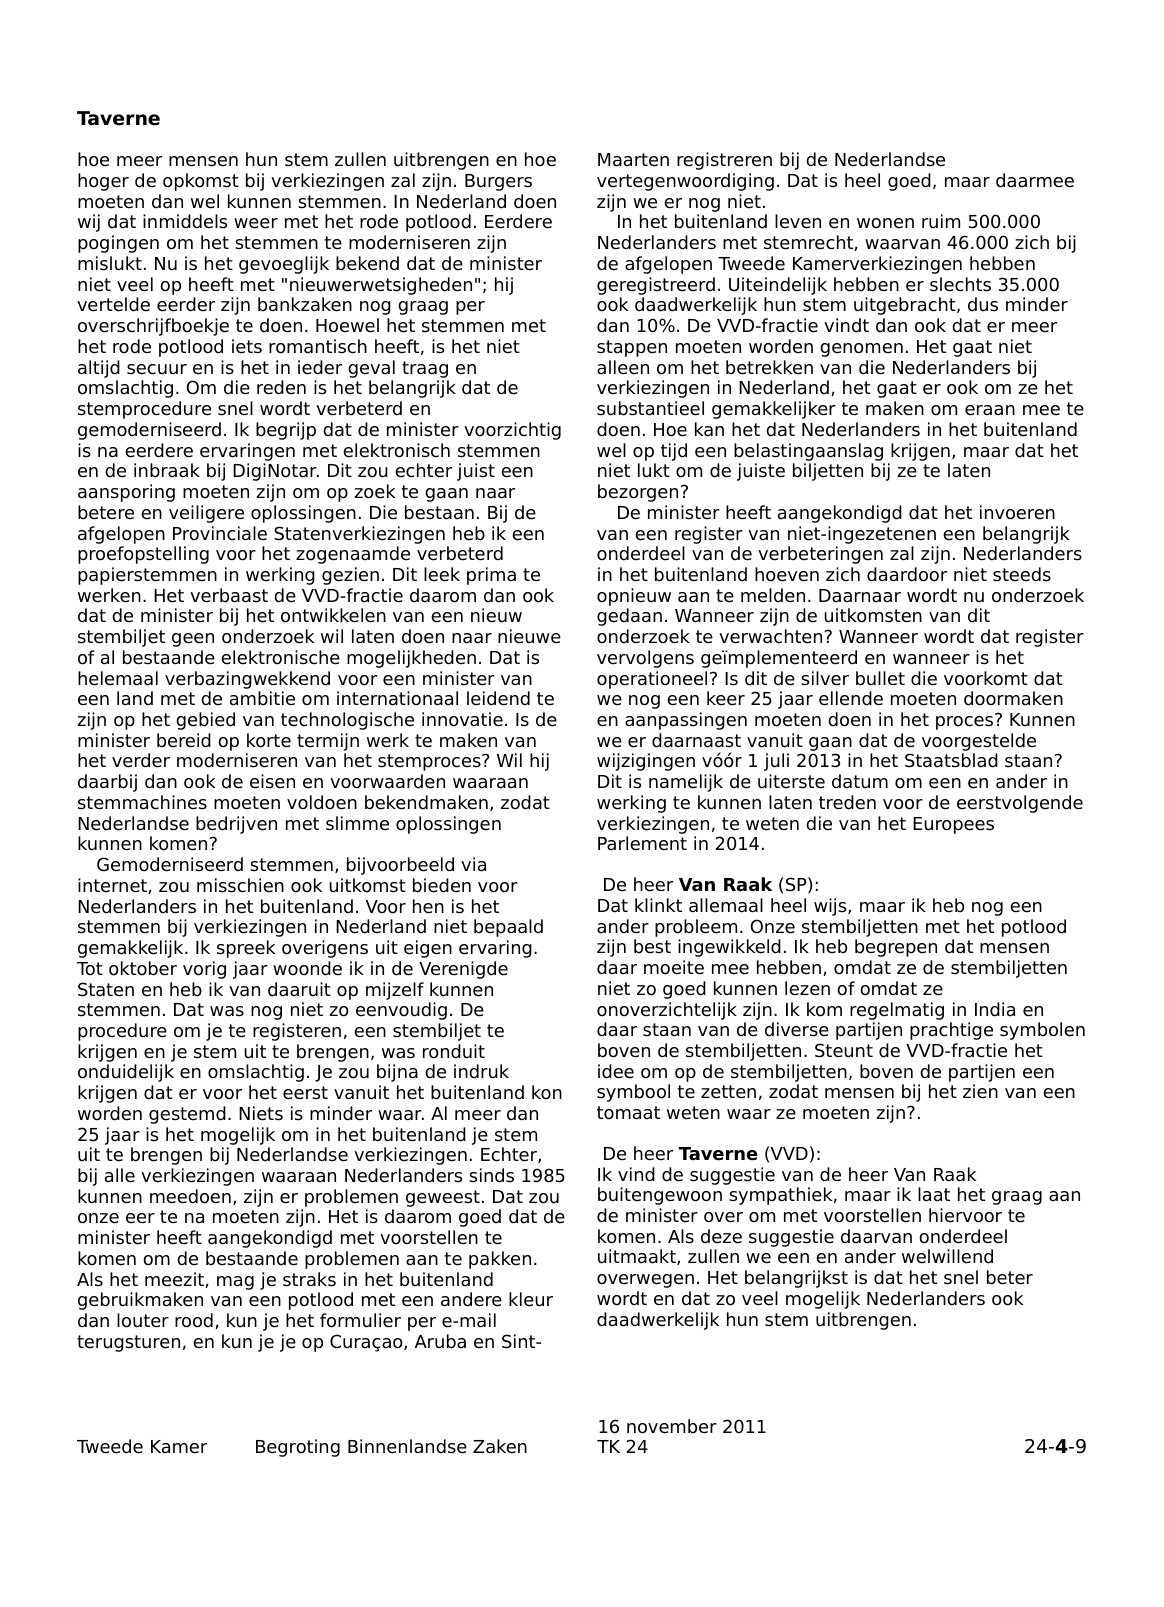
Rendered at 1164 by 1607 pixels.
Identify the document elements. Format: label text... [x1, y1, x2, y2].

text De heer Taverne (VVD): [596, 1144, 1087, 1164]
text Gemoderniseerd stemmen, bijvoorbeeld via internet, zou misschien ook uitkomst bieden voor Nederlanders in het buitenland. Voor hen is het stemmen bij verkiezingen in Nederland niet bepaald gemakkelijk. Ik spreek overigens uit eigen ervaring. Tot oktober vorig jaar woonde ik in de Verenigde Staten en heb ik van daaruit op mijzelf kunnen stemmen. Dat was nog niet zo eenvoudig. De procedure om je te registeren, een stembiljet te krijgen en je stem uit te brengen, was ronduit onduidelijk en omslachtig. Je zou bijna de indruk krijgen dat er voor het eerst vanuit het buitenland kon worden gestemd. Niets is minder waar. Al meer dan 25 jaar is het mogelijk om in het buitenland je stem uit te brengen bij Nederlandse verkiezingen. Echter, bij alle verkiezingen waaraan Nederlanders sinds 1985 kunnen meedoen, zijn er problemen geweest. Dat zou onze eer te na moeten zijn. Het is daarom goed dat de minister heeft aangekondigd met voorstellen te komen om de bestaande problemen aan te pakken. Als het meezit, mag je straks in het buitenland gebruikmaken van een potlood met een andere kleur dan louter rood, kun je het formulier per e-mail terugsturen, en kun je je op Curaçao, Aruba en Sint- [77, 855, 567, 1352]
text hoe meer mensen hun stem zullen uitbrengen en hoe hoger de opkomst bij verkiezingen zal zijn. Burgers moeten dan wel kunnen stemmen. In Nederland doen wij dat inmiddels weer met het rode potlood. Eerdere pogingen om het stemmen te moderniseren zijn mislukt. Nu is het gevoeglijk bekend dat de minister niet veel op heeft met "nieuwerwetsigheden"; hij vertelde eerder zijn bankzaken nog graag per overschrijfboekje te doen. Hoewel het stemmen met het rode potlood iets romantisch heeft, is het niet altijd secuur en is het in ieder geval traag en omslachtig. Om die reden is het belangrijk dat de stemprocedure snel wordt verbeterd en gemoderniseerd. Ik begrijp dat de minister voorzichtig is na eerdere ervaringen met elektronisch stemmen en de inbraak bij DigiNotar. Dit zou echter juist een aansporing moeten zijn om op zoek te gaan naar betere en veiligere oplossingen. Die bestaan. Bij de afgelopen Provinciale Statenverkiezingen heb ik een proefopstelling voor het zogenaamde verbeterd papierstemmen in werking gezien. Dit leek prima te werken. Het verbaast de VVD-fractie daarom dan ook dat de minister bij het ontwikkelen van een nieuw stembiljet geen onderzoek wil laten doen naar nieuwe of al bestaande elektronische mogelijkheden. Dat is helemaal verbazingwekkend voor een minister van een land met de ambitie om internationaal leidend te zijn op het gebied van technologische innovatie. Is de minister bereid op korte termijn werk te maken van het verder moderniseren van het stemproces? Wil hij daarbij dan ook de eisen en voorwaarden waaraan stemmachines moeten voldoen bekendmaken, zodat Nederlandse bedrijven met slimme oplossingen kunnen komen? [77, 150, 567, 855]
text De heer Van Raak (SP): [596, 875, 1087, 896]
text Ik vind de suggestie van de heer Van Raak buitengewoon sympathiek, maar ik laat het graag aan de minister over om met voorstellen hiervoor te komen. Als deze suggestie daarvan onderdeel uitmaakt, zullen we een en ander welwillend overwegen. Het belangrijkst is dat het snel beter wordt en dat zo veel mogelijk Nederlanders ook daadwerkelijk hun stem uitbrengen. [596, 1164, 1087, 1330]
text In het buitenland leven en wonen ruim 500.000 Nederlanders met stemrecht, waarvan 46.000 zich bij de afgelopen Tweede Kamerverkiezingen hebben geregistreerd. Uiteindelijk hebben er slechts 35.000 ook daadwerkelijk hun stem uitgebracht, dus minder dan 10%. De VVD-fractie vindt dan ook dat er meer stappen moeten worden genomen. Het gaat niet alleen om het betrekken van die Nederlanders bij verkiezingen in Nederland, het gaat er ook om ze het substantieel gemakkelijker te maken om eraan mee te doen. Hoe kan het dat Nederlanders in het buitenland wel op tijd een belastingaanslag krijgen, maar dat het niet lukt om de juiste biljetten bij ze te laten bezorgen? [596, 212, 1087, 503]
text Maarten registreren bij de Nederlandse vertegenwoordiging. Dat is heel goed, maar daarmee zijn we er nog niet. [596, 150, 1087, 212]
text Dat klinkt allemaal heel wijs, maar ik heb nog een ander probleem. Onze stembiljetten met het potlood zijn best ingewikkeld. Ik heb begrepen dat mensen daar moeite mee hebben, omdat ze de stembiljetten niet zo goed kunnen lezen of omdat ze onoverzichtelijk zijn. Ik kom regelmatig in India en daar staan van de diverse partijen prachtige symbolen boven de stembiljetten. Steunt de VVD-fractie het idee om op de stembiljetten, boven de partijen een symbool te zetten, zodat mensen bij het zien van een tomaat weten waar ze moeten zijn?. [596, 896, 1087, 1124]
text De minister heeft aangekondigd dat het invoeren van een register van niet-ingezetenen een belangrijk onderdeel van de verbeteringen zal zijn. Nederlanders in het buitenland hoeven zich daardoor niet steeds opnieuw aan te melden. Daarnaar wordt nu onderzoek gedaan. Wanneer zijn de uitkomsten van dit onderzoek te verwachten? Wanneer wordt dat register vervolgens geïmplementeerd en wanneer is het operationeel? Is dit de silver bullet die voorkomt dat we nog een keer 25 jaar ellende moeten doormaken en aanpassingen moeten doen in het proces? Kunnen we er daarnaast vanuit gaan dat de voorgestelde wijzigingen vóór 1 juli 2013 in het Staatsblad staan? Dit is namelijk de uiterste datum om een en ander in werking te kunnen laten treden voor de eerstvolgende verkiezingen, te weten die van het Europees Parlement in 2014. [596, 503, 1087, 855]
